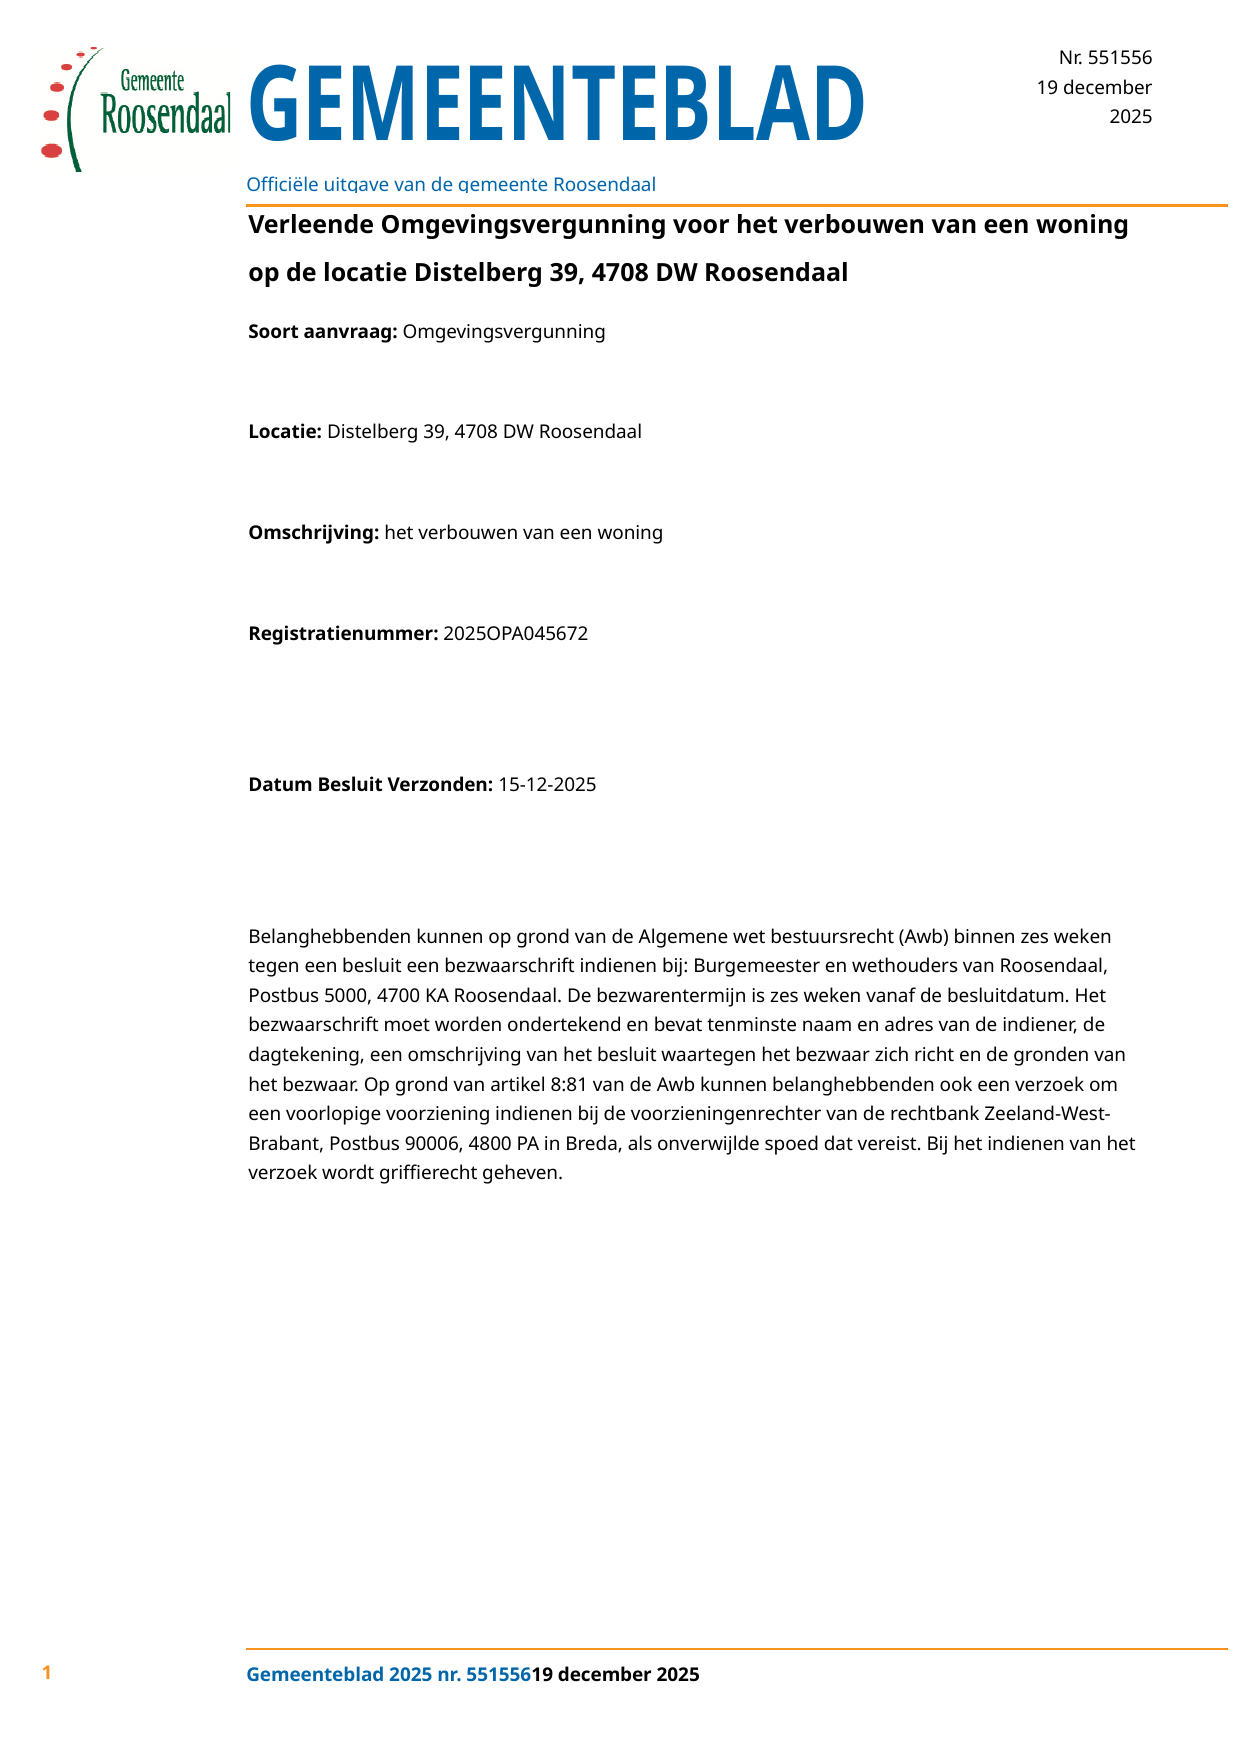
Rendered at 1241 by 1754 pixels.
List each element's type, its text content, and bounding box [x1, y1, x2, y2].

text Soort aanvraag: Omgevingsvergunning [248, 318, 1152, 344]
text Datum Besluit Verzonden: 15-12-2025 [248, 772, 1152, 797]
text Registratienummer: 2025OPA045672 [248, 620, 1152, 646]
text Verleende Omgevingsvergunning voor het verbouwen van een woning op de locatie Distelberg 39, 4708 DW Roosendaal [248, 207, 1152, 288]
text Omschrijving: het verbouwen van een woning [248, 519, 1152, 545]
picture [41, 47, 231, 172]
text Locatie: Distelberg 39, 4708 DW Roosendaal [248, 419, 1152, 444]
text Belanghebbenden kunnen op grond van de Algemene wet bestuursrecht (Awb) binnen zes weken tegen een besluit een bezwaarschrift indienen bij: Burgemeester en wethouders van Roosendaal, Postbus 5000, 4700 KA Roosendaal. De bezwarentermijn is zes weken vanaf de besluitdatum. Het bezwaarschrift moet worden ondertekend en bevat tenminste naam en adres van de indiener, de dagtekening, een omschrijving van het besluit waartegen het bezwaar zich richt en de gronden van het bezwaar. Op grond van artikel 8:81 van de Awb kunnen belanghebbenden ook een verzoek om een voorlopige voorziening indienen bij de voorzieningenrechter van de rechtbank Zeeland-West-Brabant, Postbus 90006, 4800 PA in Breda, als onverwijlde spoed dat vereist. Bij het indienen van het verzoek wordt griffierecht geheven. [248, 923, 1152, 1185]
